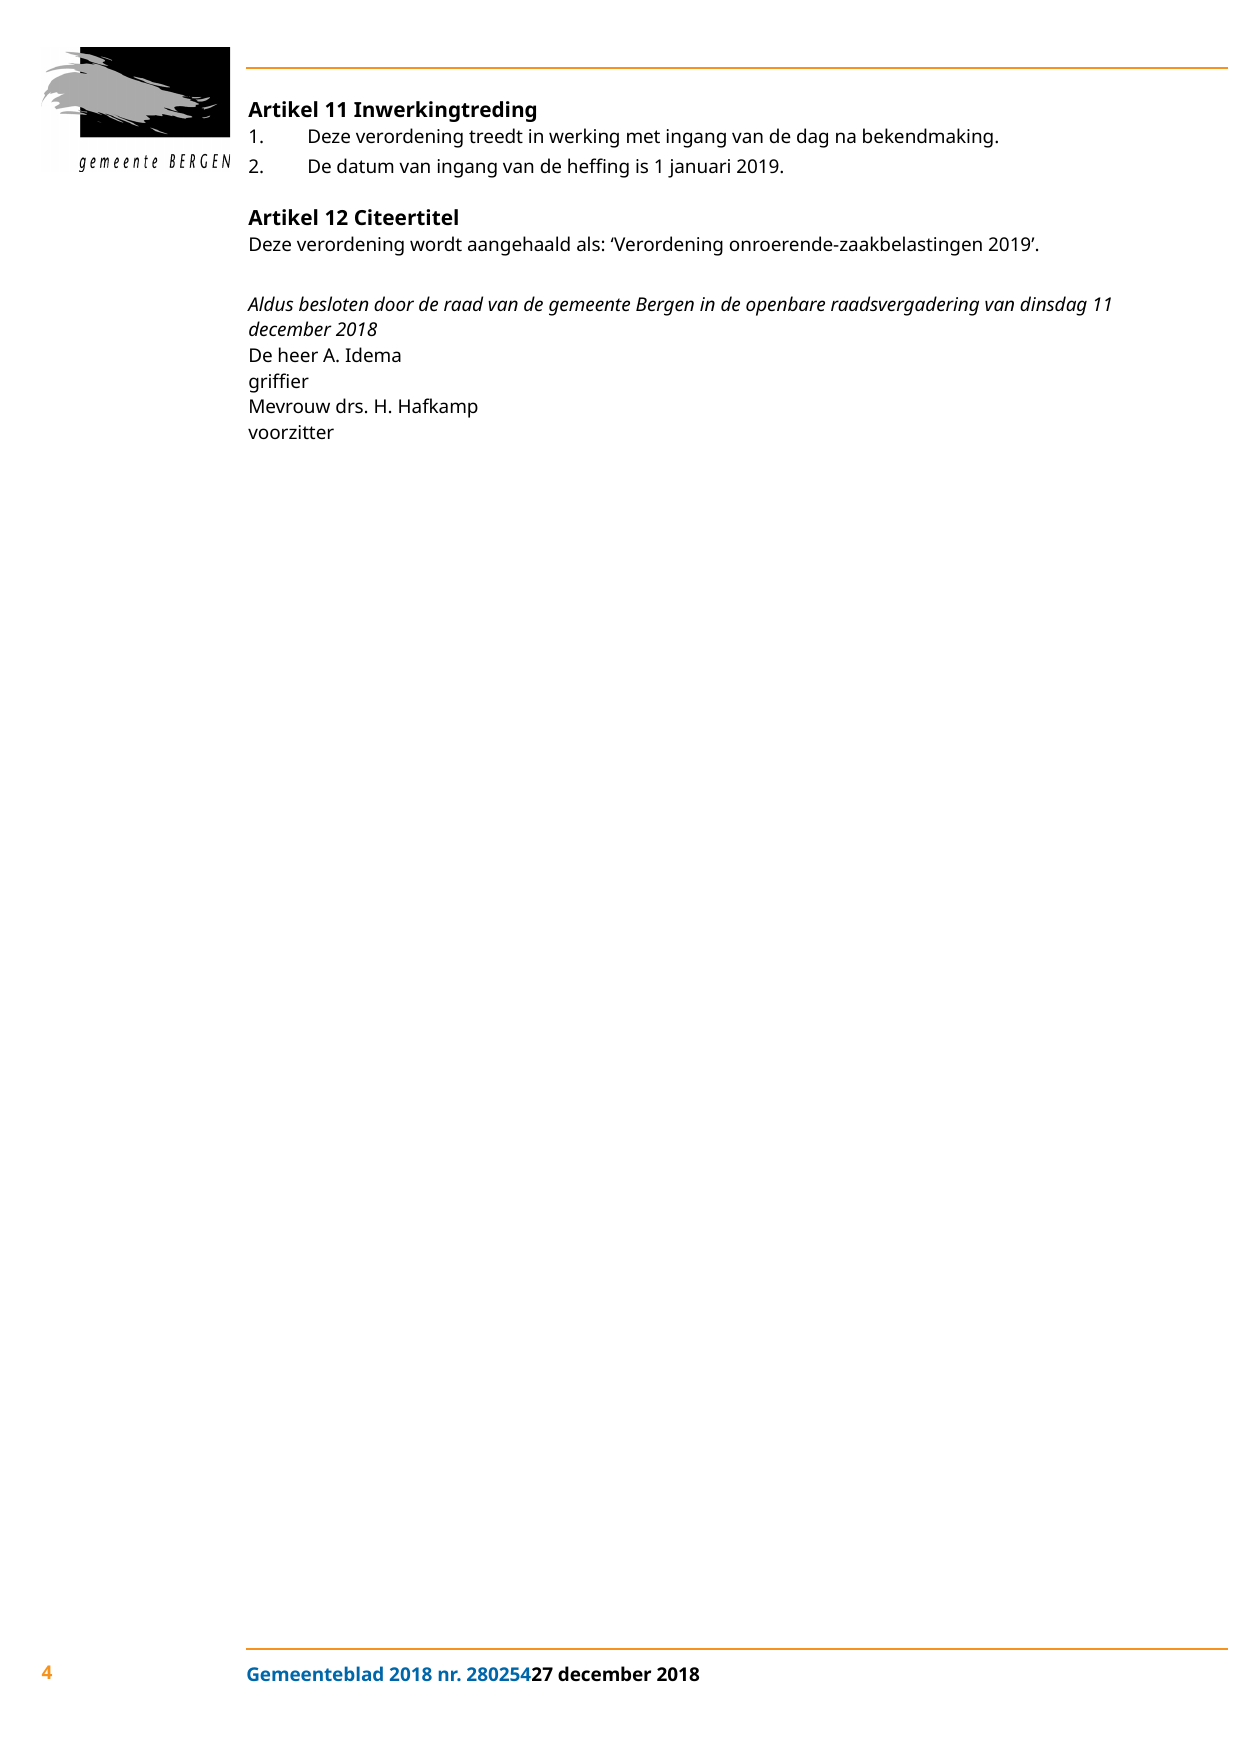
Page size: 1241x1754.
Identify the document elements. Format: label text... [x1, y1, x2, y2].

list De datum van ingang van de heffing is 1 januari 2019. [248, 153, 1152, 178]
text griffier [248, 368, 1152, 394]
text Mevrouw drs. H. Hafkamp [248, 394, 1152, 419]
picture [41, 47, 231, 172]
text Deze verordening wordt aangehaald als: ‘Verordening onroerende-zaakbelastingen 2019’. [248, 232, 1152, 257]
text De heer A. Idema [248, 342, 1152, 368]
text Artikel 11 Inwerkingtreding [248, 95, 1152, 123]
text voorzitter [248, 419, 1152, 445]
text Aldus besloten door de raad van de gemeente Bergen in de openbare raadsvergadering van dinsdag 11 december 2018 [248, 291, 1152, 342]
list Deze verordening treedt in werking met ingang van de dag na bekendmaking. [248, 123, 1152, 149]
text Artikel 12 Citeertitel [248, 203, 1152, 232]
